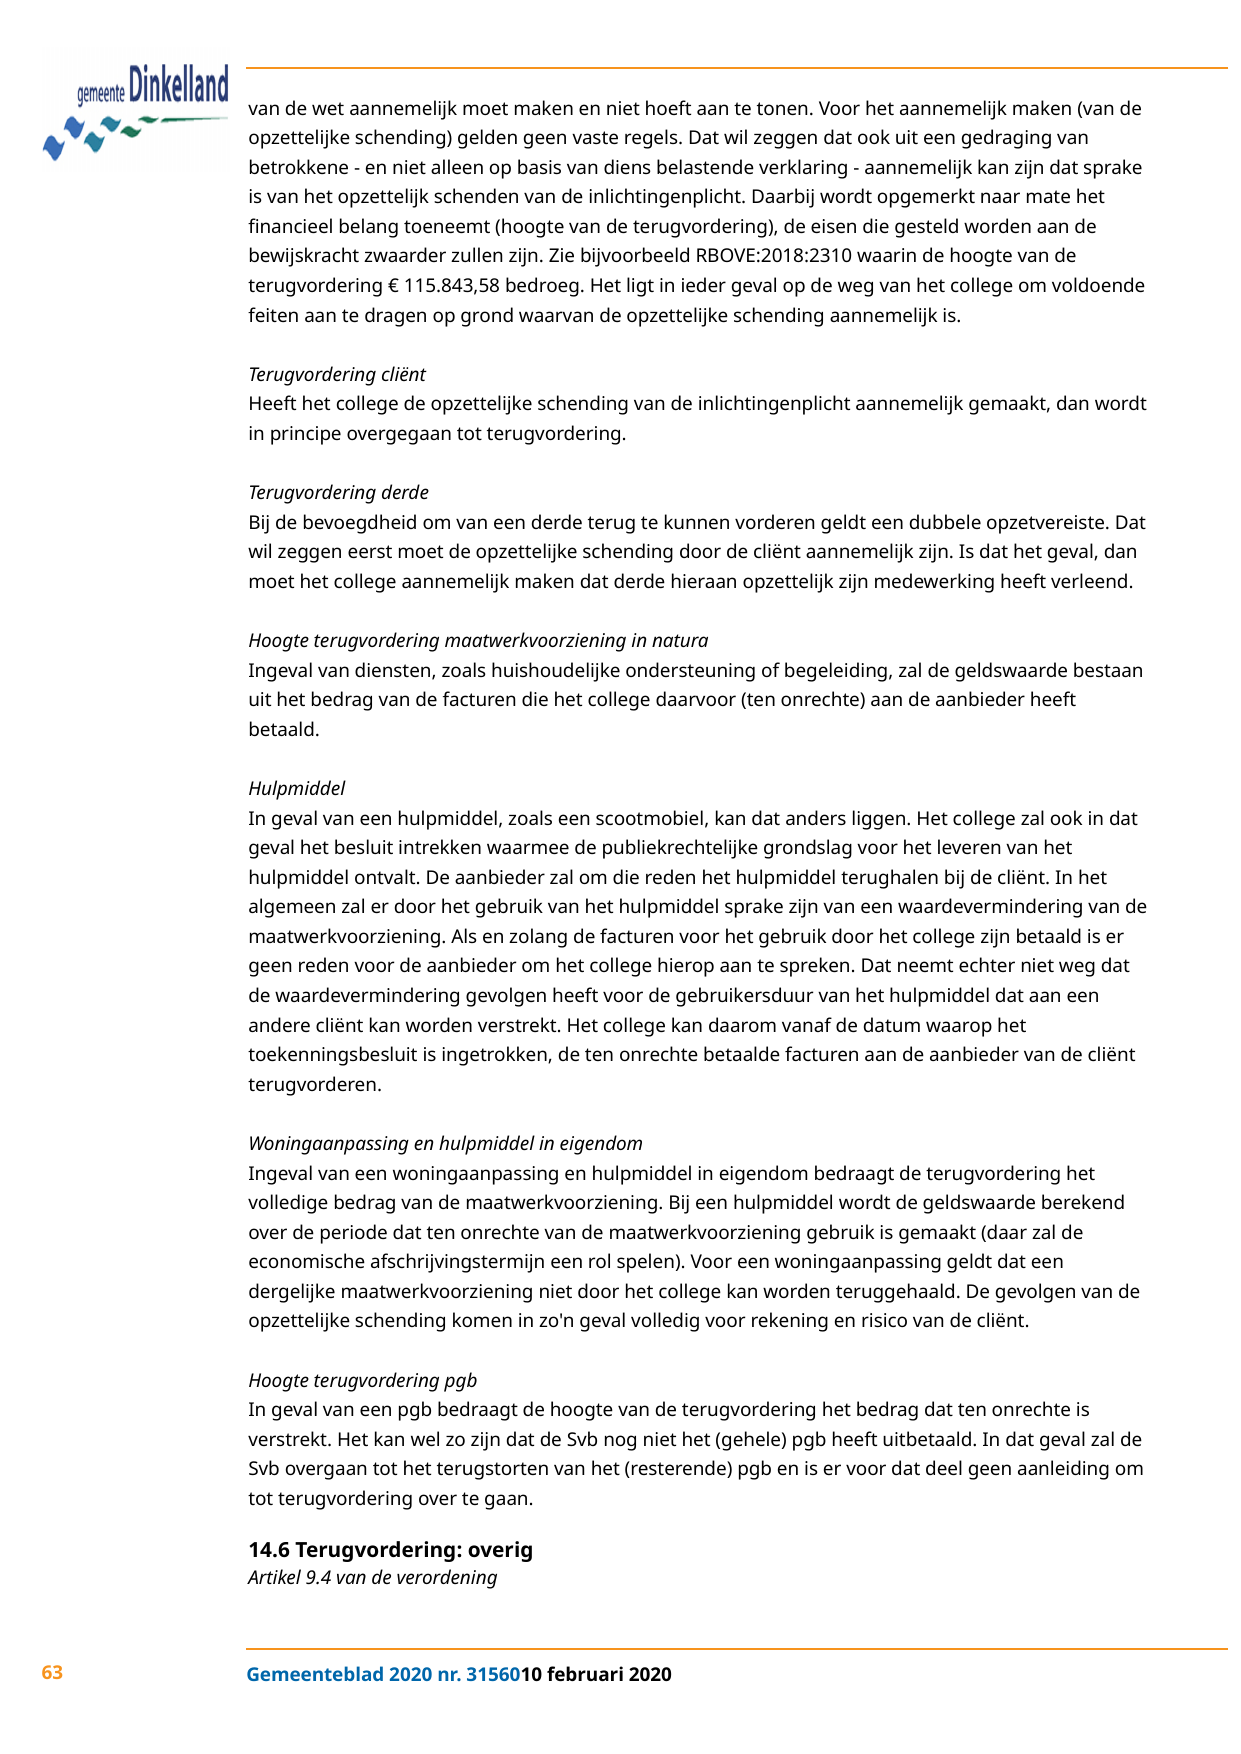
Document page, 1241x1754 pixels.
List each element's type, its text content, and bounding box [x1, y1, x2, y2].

text Hulpmiddel [248, 775, 1152, 801]
text van de wet aannemelijk moet maken en niet hoeft aan te tonen. Voor het aannemelijk maken (van de opzettelijke schending) gelden geen vaste regels. Dat wil zeggen dat ook uit een gedraging van betrokkene - en niet alleen op basis van diens belastende verklaring - aannemelijk kan zijn dat sprake is van het opzettelijk schenden van de inlichtingenplicht. Daarbij wordt opgemerkt naar mate het financieel belang toeneemt (hoogte van de terugvordering), de eisen die gesteld worden aan de bewijskracht zwaarder zullen zijn. Zie bijvoorbeeld RBOVE:2018:2310 waarin de hoogte van de terugvordering € 115.843,58 bedroeg. Het ligt in ieder geval op de weg van het college om voldoende feiten aan te dragen op grond waarvan de opzettelijke schending aannemelijk is. [248, 95, 1152, 328]
text Woningaanpassing en hulpmiddel in eigendom [248, 1130, 1152, 1156]
text Hoogte terugvordering maatwerkvoorziening in natura [248, 627, 1152, 653]
text Terugvordering derde [248, 479, 1152, 505]
text Artikel 9.4 van de verordening [248, 1564, 1152, 1590]
text In geval van een pgb bedraagt de hoogte van de terugvordering het bedrag dat ten onrechte is verstrekt. Het kan wel zo zijn dat de Svb nog niet het (gehele) pgb heeft uitbetaald. In dat geval zal de Svb overgaan tot het terugstorten van het (resterende) pgb en is er voor dat deel geen aanleiding om tot terugvordering over te gaan. [248, 1396, 1152, 1511]
text Terugvordering cliënt [248, 361, 1152, 387]
picture [41, 47, 231, 172]
text Bij de bevoegdheid om van een derde terug te kunnen vorderen geldt een dubbele opzetvereiste. Dat wil zeggen eerst moet de opzettelijke schending door de cliënt aannemelijk zijn. Is dat het geval, dan moet het college aannemelijk maken dat derde hieraan opzettelijk zijn medewerking heeft verleend. [248, 509, 1152, 594]
text 14.6 Terugvordering: overig [248, 1536, 1152, 1564]
text Ingeval van een woningaanpassing en hulpmiddel in eigendom bedraagt de terugvordering het volledige bedrag van de maatwerkvoorziening. Bij een hulpmiddel wordt de geldswaarde berekend over de periode dat ten onrechte van de maatwerkvoorziening gebruik is gemaakt (daar zal de economische afschrijvingstermijn een rol spelen). Voor een woningaanpassing geldt dat een dergelijke maatwerkvoorziening niet door het college kan worden teruggehaald. De gevolgen van de opzettelijke schending komen in zo'n geval volledig voor rekening en risico van de cliënt. [248, 1160, 1152, 1333]
text Hoogte terugvordering pgb [248, 1367, 1152, 1393]
text In geval van een hulpmiddel, zoals een scootmobiel, kan dat anders liggen. Het college zal ook in dat geval het besluit intrekken waarmee de publiekrechtelijke grondslag voor het leveren van het hulpmiddel ontvalt. De aanbieder zal om die reden het hulpmiddel terughalen bij de cliënt. In het algemeen zal er door het gebruik van het hulpmiddel sprake zijn van een waardevermindering van de maatwerkvoorziening. Als en zolang de facturen voor het gebruik door het college zijn betaald is er geen reden voor de aanbieder om het college hierop aan te spreken. Dat neemt echter niet weg dat de waardevermindering gevolgen heeft voor de gebruikersduur van het hulpmiddel dat aan een andere cliënt kan worden verstrekt. Het college kan daarom vanaf de datum waarop het toekenningsbesluit is ingetrokken, de ten onrechte betaalde facturen aan de aanbieder van de cliënt terugvorderen. [248, 805, 1152, 1097]
text Ingeval van diensten, zoals huishoudelijke ondersteuning of begeleiding, zal de geldswaarde bestaan uit het bedrag van de facturen die het college daarvoor (ten onrechte) aan de aanbieder heeft betaald. [248, 657, 1152, 742]
text Heeft het college de opzettelijke schending van de inlichtingenplicht aannemelijk gemaakt, dan wordt in principe overgegaan tot terugvordering. [248, 391, 1152, 446]
